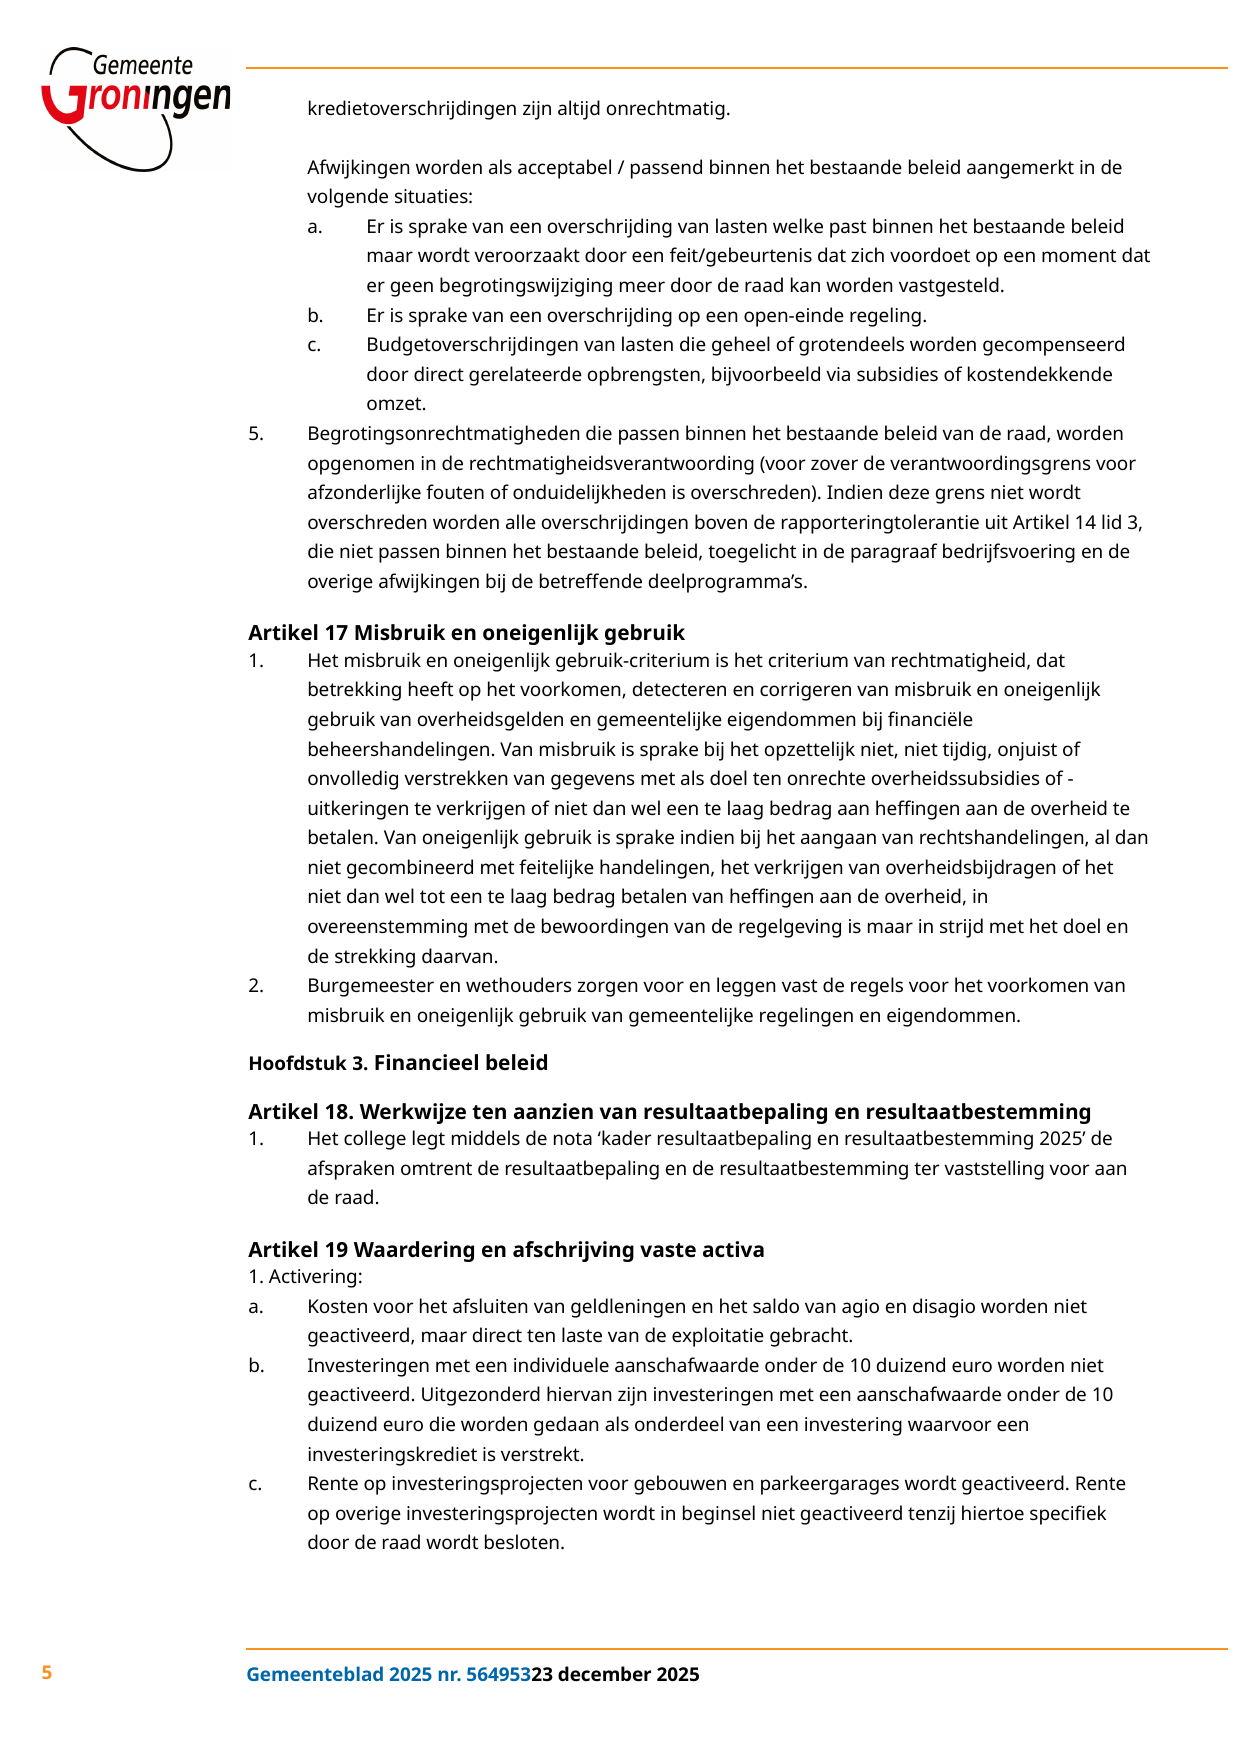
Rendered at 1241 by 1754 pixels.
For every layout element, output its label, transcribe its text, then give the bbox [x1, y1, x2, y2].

list Er is sprake van een overschrijding van lasten welke past binnen het bestaande beleid maar wordt veroorzaakt door een feit/gebeurtenis dat zich voordoet op een moment dat er geen begrotingswijziging meer door de raad kan worden vastgesteld. [307, 213, 1152, 298]
list Het college legt middels de nota ‘kader resultaatbepaling en resultaatbestemming 2025’ de afspraken omtrent de resultaatbepaling en de resultaatbestemming ter vaststelling voor aan de raad. [248, 1125, 1152, 1210]
list Rente op investeringsprojecten voor gebouwen en parkeergarages wordt geactiveerd. Rente op overige investeringsprojecten wordt in beginsel niet geactiveerd tenzij hiertoe specifiek door de raad wordt besloten. [248, 1470, 1152, 1555]
list Budgetoverschrijdingen van lasten die geheel of grotendeels worden gecompenseerd door direct gerelateerde opbrengsten, bijvoorbeeld via subsidies of kostendekkende omzet. [307, 331, 1152, 416]
text 1. Activering: [248, 1263, 1152, 1289]
list kredietoverschrijdingen zijn altijd onrechtmatig. [248, 95, 1152, 121]
text Hoofdstuk 3. Financieel beleid [248, 1048, 1152, 1076]
list Afwijkingen worden als acceptabel / passend binnen het bestaande beleid aangemerkt in de volgende situaties: [248, 154, 1152, 209]
list Investeringen met een individuele aanschafwaarde onder de 10 duizend euro worden niet geactiveerd. Uitgezonderd hiervan zijn investeringen met een aanschafwaarde onder de 10 duizend euro die worden gedaan als onderdeel van een investering waarvoor een investeringskrediet is verstrekt. [248, 1352, 1152, 1467]
list Er is sprake van een overschrijding op een open-einde regeling. [307, 302, 1152, 328]
list Kosten voor het afsluiten van geldleningen en het saldo van agio en disagio worden niet geactiveerd, maar direct ten laste van de exploitatie gebracht. [248, 1293, 1152, 1348]
text Artikel 19 Waardering en afschrijving vaste activa [248, 1235, 1152, 1263]
list Burgemeester en wethouders zorgen voor en leggen vast de regels voor het voorkomen van misbruik en oneigenlijk gebruik van gemeentelijke regelingen en eigendommen. [248, 972, 1152, 1028]
list Het misbruik en oneigenlijk gebruik-criterium is het criterium van rechtmatigheid, dat betrekking heeft op het voorkomen, detecteren en corrigeren van misbruik en oneigenlijk gebruik van overheidsgelden en gemeentelijke eigendommen bij financiële beheershandelingen. Van misbruik is sprake bij het opzettelijk niet, niet tijdig, onjuist of onvolledig verstrekken van gegevens met als doel ten onrechte overheidssubsidies of -uitkeringen te verkrijgen of niet dan wel een te laag bedrag aan heffingen aan de overheid te betalen. Van oneigenlijk gebruik is sprake indien bij het aangaan van rechtshandelingen, al dan niet gecombineerd met feitelijke handelingen, het verkrijgen van overheidsbijdragen of het niet dan wel tot een te laag bedrag betalen van heffingen aan de overheid, in overeenstemming met de bewoordingen van de regelgeving is maar in strijd met het doel en de strekking daarvan. [248, 647, 1152, 968]
text Artikel 18. Werkwijze ten aanzien van resultaatbepaling en resultaatbestemming [248, 1097, 1152, 1125]
picture [41, 47, 231, 172]
list Begrotingsonrechtmatigheden die passen binnen het bestaande beleid van de raad, worden opgenomen in de rechtmatigheidsverantwoording (voor zover de verantwoordingsgrens voor afzonderlijke fouten of onduidelijkheden is overschreden). Indien deze grens niet wordt overschreden worden alle overschrijdingen boven de rapporteringtolerantie uit Artikel 14 lid 3, die niet passen binnen het bestaande beleid, toegelicht in de paragraaf bedrijfsvoering en de overige afwijkingen bij de betreffende deelprogramma’s. [248, 420, 1152, 594]
text Artikel 17 Misbruik en oneigenlijk gebruik [248, 618, 1152, 647]
